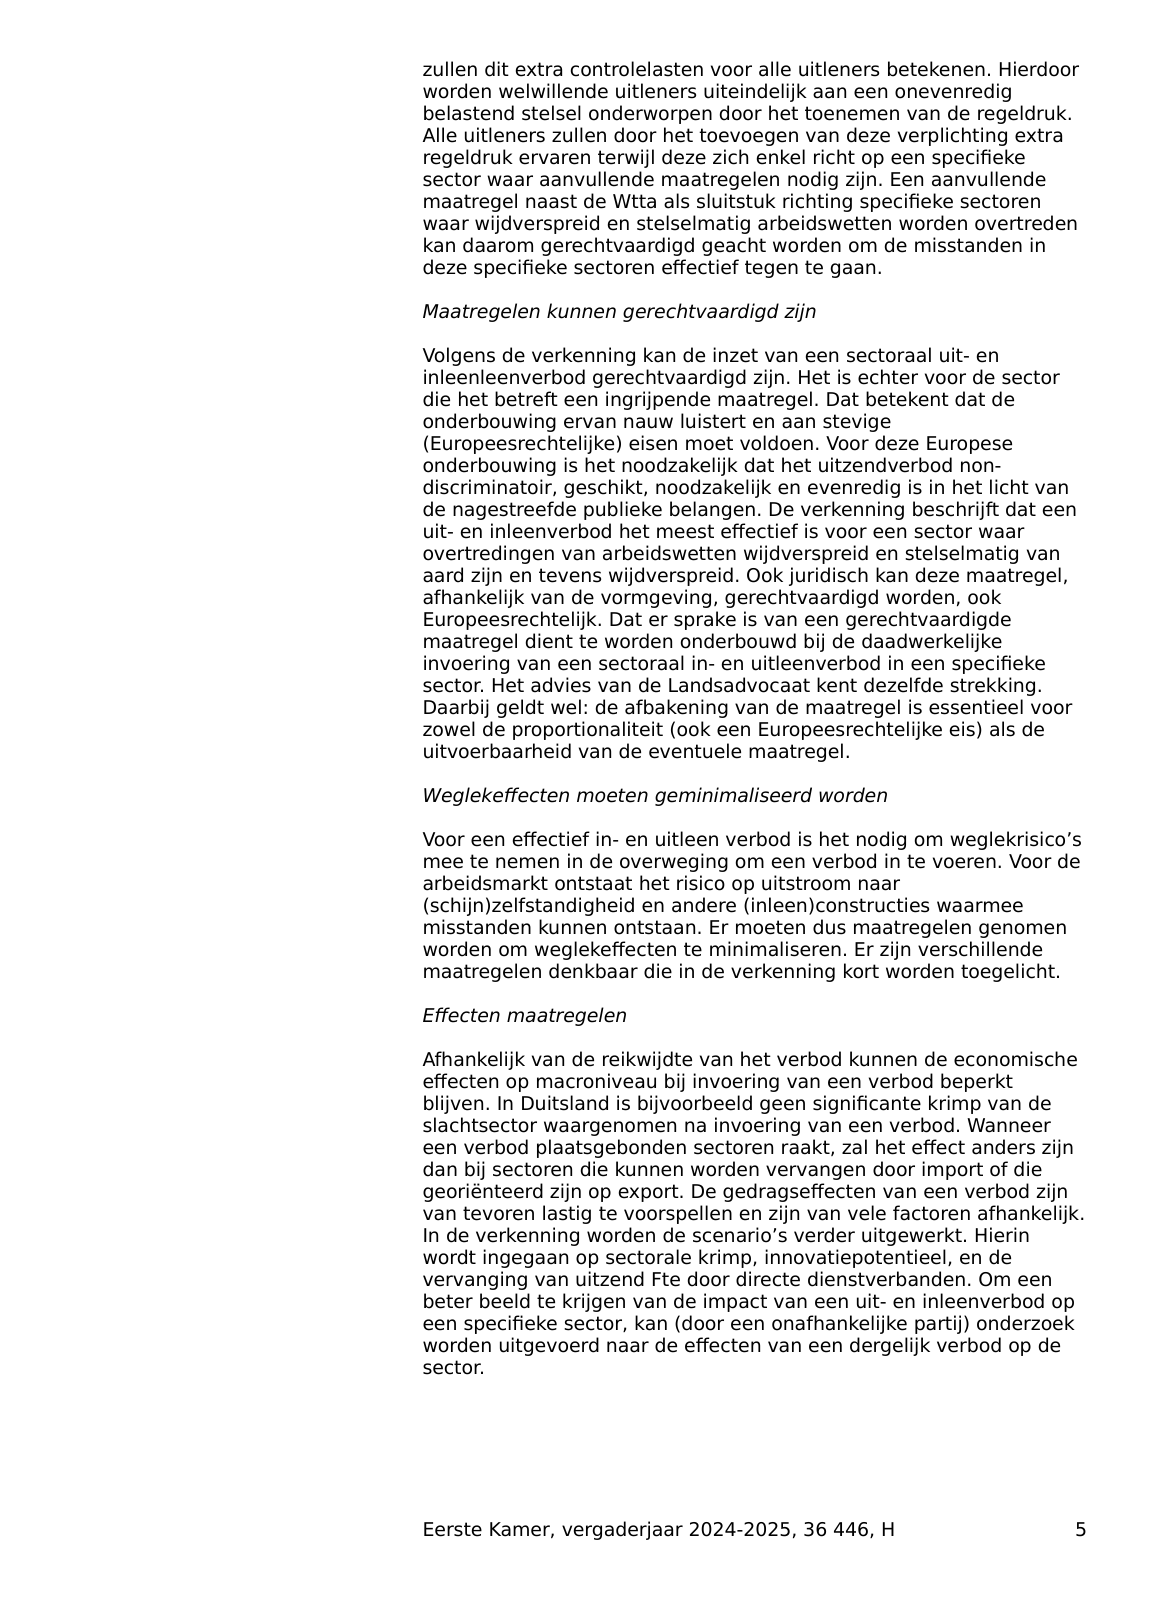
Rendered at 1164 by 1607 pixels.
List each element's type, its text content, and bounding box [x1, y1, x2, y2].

text zullen dit extra controlelasten voor alle uitleners betekenen. Hierdoor worden welwillende uitleners uiteindelijk aan een onevenredig belastend stelsel onderworpen door het toenemen van de regeldruk. Alle uitleners zullen door het toevoegen van deze verplichting extra regeldruk ervaren terwijl deze zich enkel richt op een specifieke sector waar aanvullende maatregelen nodig zijn. Een aanvullende maatregel naast de Wtta als sluitstuk richting specifieke sectoren waar wijdverspreid en stelselmatig arbeidswetten worden overtreden kan daarom gerechtvaardigd geacht worden om de misstanden in deze specifieke sectoren effectief tegen te gaan. [422, 59, 1087, 279]
subtitle Effecten maatregelen [422, 1005, 1087, 1027]
text Afhankelijk van de reikwijdte van het verbod kunnen de economische effecten op macroniveau bij invoering van een verbod beperkt blijven. In Duitsland is bijvoorbeeld geen significante krimp van de slachtsector waargenomen na invoering van een verbod. Wanneer een verbod plaatsgebonden sectoren raakt, zal het effect anders zijn dan bij sectoren die kunnen worden vervangen door import of die georiënteerd zijn op export. De gedragseffecten van een verbod zijn van tevoren lastig te voorspellen en zijn van vele factoren afhankelijk. In de verkenning worden de scenario’s verder uitgewerkt. Hierin wordt ingegaan op sectorale krimp, innovatiepotentieel, en de vervanging van uitzend Fte door directe dienstverbanden. Om een beter beeld te krijgen van de impact van een uit- en inleenverbod op een specifieke sector, kan (door een onafhankelijke partij) onderzoek worden uitgevoerd naar de effecten van een dergelijk verbod op de sector. [422, 1049, 1087, 1379]
text Volgens de verkenning kan de inzet van een sectoraal uit- en inleenleenverbod gerechtvaardigd zijn. Het is echter voor de sector die het betreft een ingrijpende maatregel. Dat betekent dat de onderbouwing ervan nauw luistert en aan stevige (Europeesrechtelijke) eisen moet voldoen. Voor deze Europese onderbouwing is het noodzakelijk dat het uitzendverbod non-discriminatoir, geschikt, noodzakelijk en evenredig is in het licht van de nagestreefde publieke belangen. De verkenning beschrijft dat een uit- en inleenverbod het meest effectief is voor een sector waar overtredingen van arbeidswetten wijdverspreid en stelselmatig van aard zijn en tevens wijdverspreid. Ook juridisch kan deze maatregel, afhankelijk van de vormgeving, gerechtvaardigd worden, ook Europeesrechtelijk. Dat er sprake is van een gerechtvaardigde maatregel dient te worden onderbouwd bij de daadwerkelijke invoering van een sectoraal in- en uitleenverbod in een specifieke sector. Het advies van de Landsadvocaat kent dezelfde strekking. Daarbij geldt wel: de afbakening van de maatregel is essentieel voor zowel de proportionaliteit (ook een Europeesrechtelijke eis) als de uitvoerbaarheid van de eventuele maatregel. [422, 345, 1087, 763]
subtitle Maatregelen kunnen gerechtvaardigd zijn [422, 301, 1087, 323]
text Voor een effectief in- en uitleen verbod is het nodig om weglekrisico’s mee te nemen in de overweging om een verbod in te voeren. Voor de arbeidsmarkt ontstaat het risico op uitstroom naar (schijn)zelfstandigheid en andere (inleen)constructies waarmee misstanden kunnen ontstaan. Er moeten dus maatregelen genomen worden om weglekeffecten te minimaliseren. Er zijn verschillende maatregelen denkbaar die in de verkenning kort worden toegelicht. [422, 829, 1087, 983]
subtitle Weglekeffecten moeten geminimaliseerd worden [422, 785, 1087, 807]
